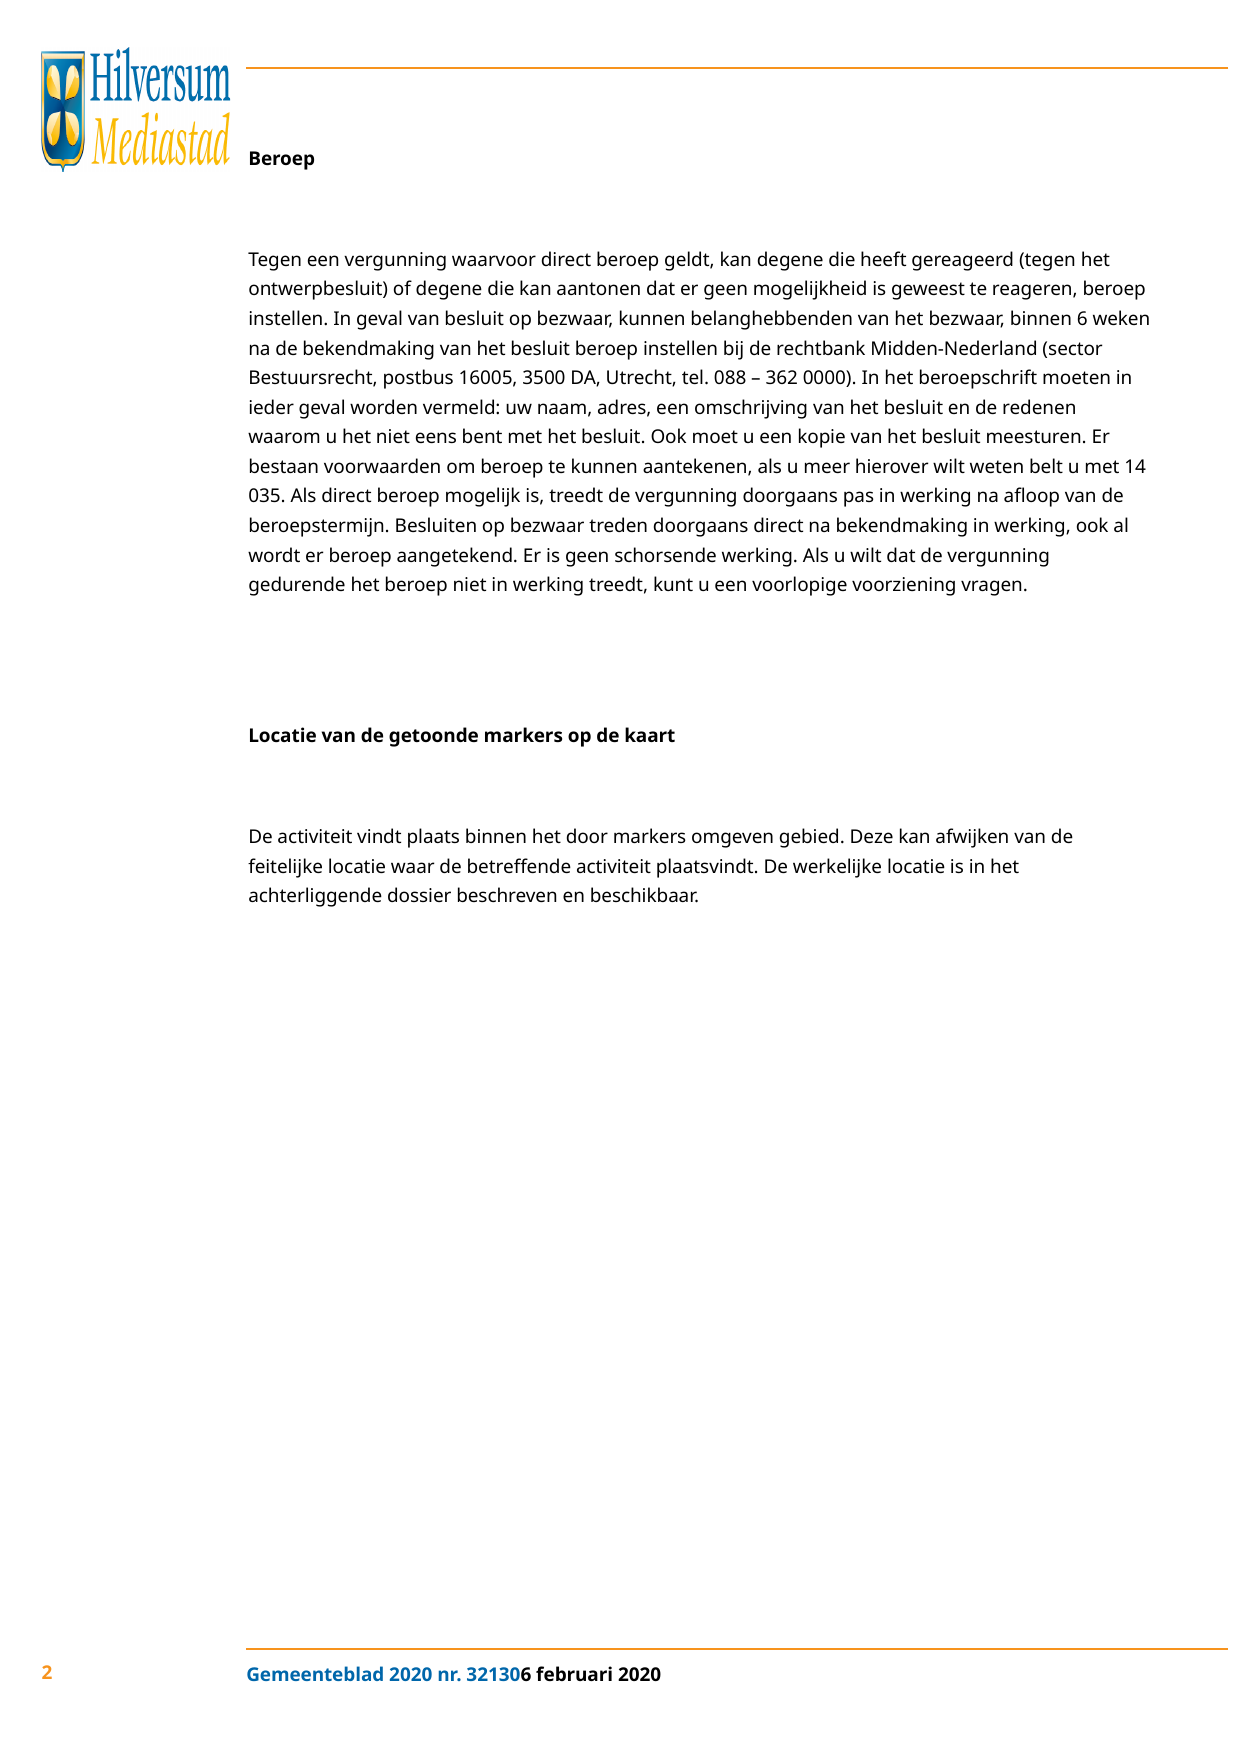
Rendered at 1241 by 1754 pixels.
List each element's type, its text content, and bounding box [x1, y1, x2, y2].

text Beroep [248, 145, 1152, 171]
text Locatie van de getoonde markers op de kaart [248, 723, 1152, 748]
picture [41, 47, 231, 172]
text Tegen een vergunning waarvoor direct beroep geldt, kan degene die heeft gereageerd (tegen het ontwerpbesluit) of degene die kan aantonen dat er geen mogelijkheid is geweest te reageren, beroep instellen. In geval van besluit op bezwaar, kunnen belanghebbenden van het bezwaar, binnen 6 weken na de bekendmaking van het besluit beroep instellen bij de rechtbank Midden-Nederland (sector Bestuursrecht, postbus 16005, 3500 DA, Utrecht, tel. 088 – 362 0000). In het beroepschrift moeten in ieder geval worden vermeld: uw naam, adres, een omschrijving van het besluit en de redenen waarom u het niet eens bent met het besluit. Ook moet u een kopie van het besluit meesturen. Er bestaan voorwaarden om beroep te kunnen aantekenen, als u meer hierover wilt weten belt u met 14 035. Als direct beroep mogelijk is, treedt de vergunning doorgaans pas in werking na afloop van de beroepstermijn. Besluiten op bezwaar treden doorgaans direct na bekendmaking in werking, ook al wordt er beroep aangetekend. Er is geen schorsende werking. Als u wilt dat de vergunning gedurende het beroep niet in werking treedt, kunt u een voorlopige voorziening vragen. [248, 246, 1152, 597]
text De activiteit vindt plaats binnen het door markers omgeven gebied. Deze kan afwijken van de feitelijke locatie waar de betreffende activiteit plaatsvindt. De werkelijke locatie is in het achterliggende dossier beschreven en beschikbaar. [248, 823, 1152, 908]
